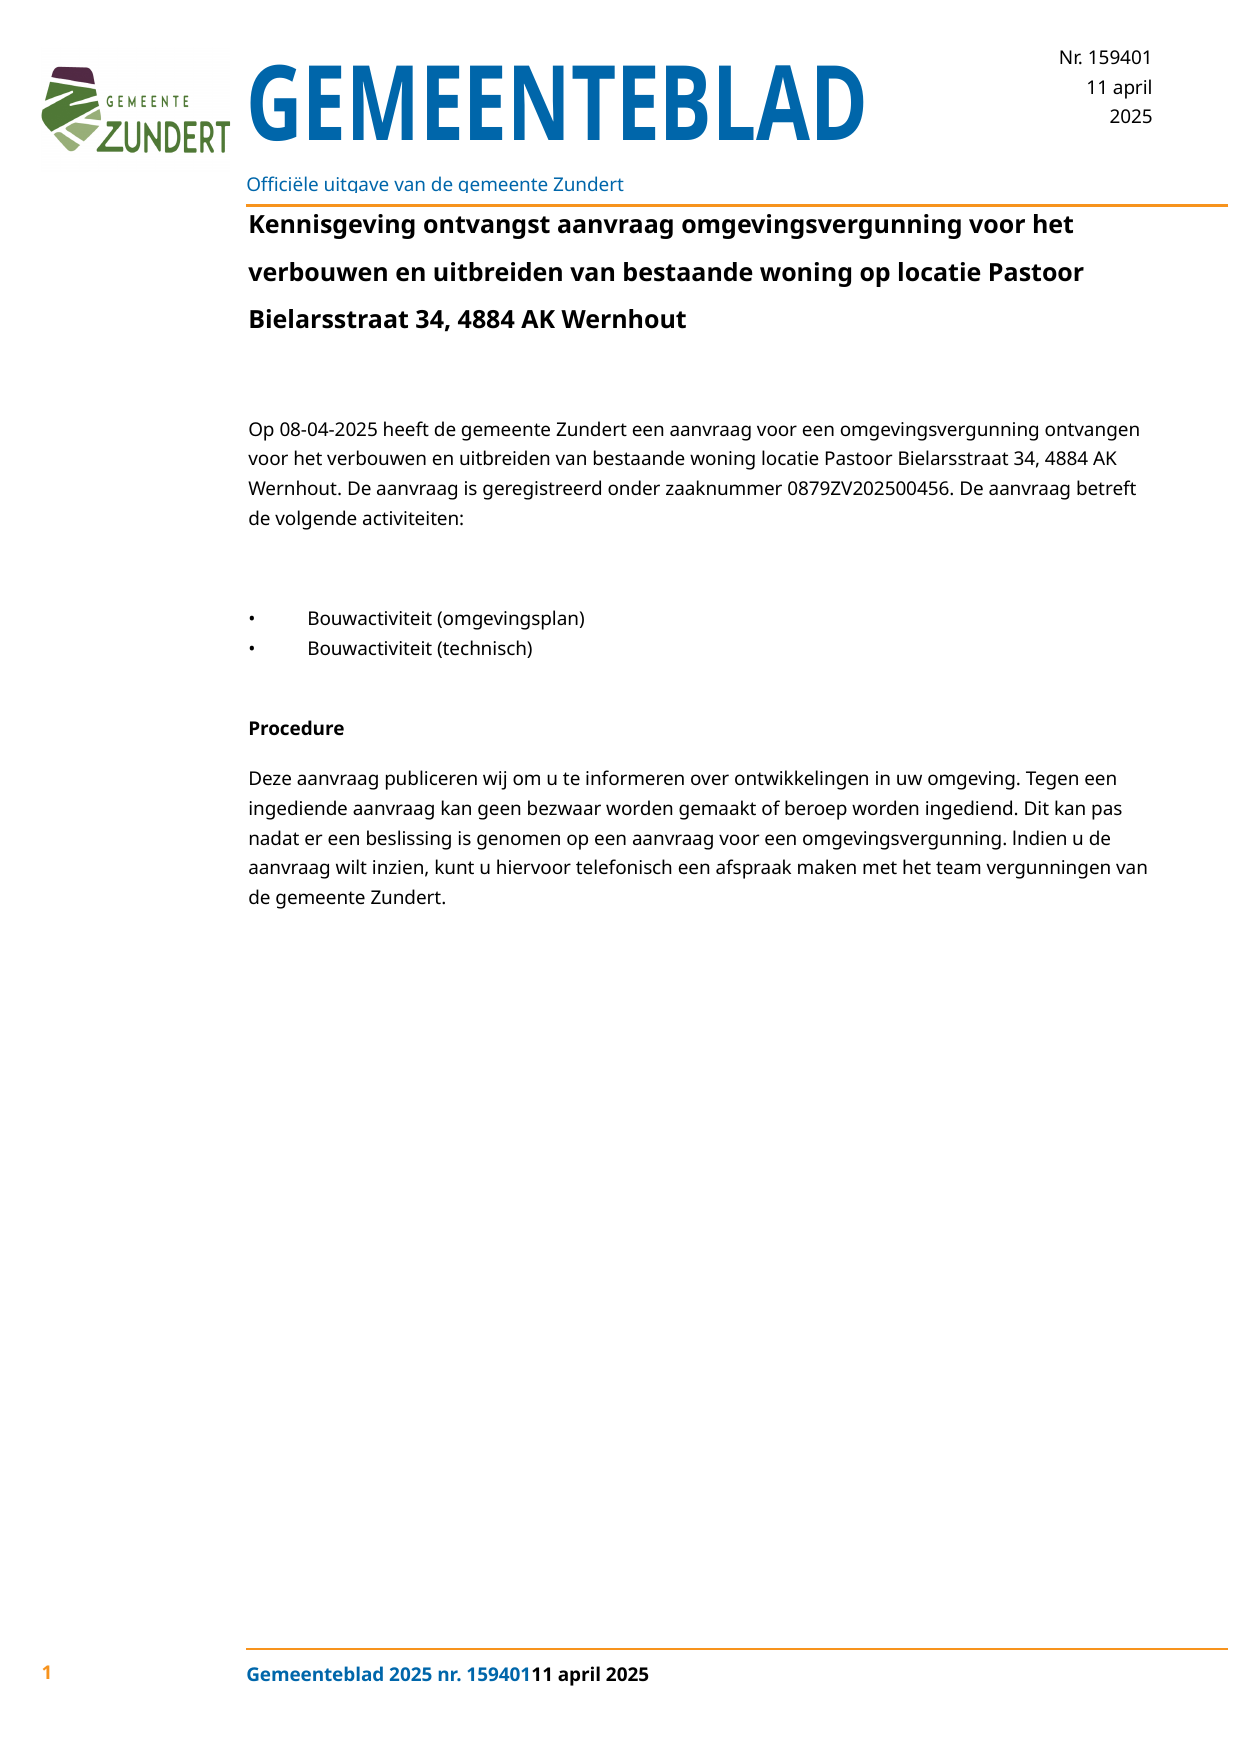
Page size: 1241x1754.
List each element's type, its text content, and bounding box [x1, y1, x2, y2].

text Op 08-04-2025 heeft de gemeente Zundert een aanvraag voor een omgevingsvergunning ontvangen voor het verbouwen en uitbreiden van bestaande woning locatie Pastoor Bielarsstraat 34, 4884 AK Wernhout. De aanvraag is geregistreerd onder zaaknummer 0879ZV202500456. De aanvraag betreft de volgende activiteiten: [248, 416, 1152, 530]
picture [41, 47, 231, 172]
text Procedure [248, 715, 1152, 741]
text Kennisgeving ontvangst aanvraag omgevingsvergunning voor het verbouwen en uitbreiden van bestaande woning op locatie Pastoor Bielarsstraat 34, 4884 AK Wernhout [248, 207, 1152, 336]
list Bouwactiviteit (technisch) [248, 635, 1152, 661]
list Bouwactiviteit (omgevingsplan) [248, 606, 1152, 631]
text Deze aanvraag publiceren wij om u te informeren over ontwikkelingen in uw omgeving. Tegen een ingediende aanvraag kan geen bezwaar worden gemaakt of beroep worden ingediend. Dit kan pas nadat er een beslissing is genomen op een aanvraag voor een omgevingsvergunning. lndien u de aanvraag wilt inzien, kunt u hiervoor telefonisch een afspraak maken met het team vergunningen van de gemeente Zundert. [248, 766, 1152, 909]
